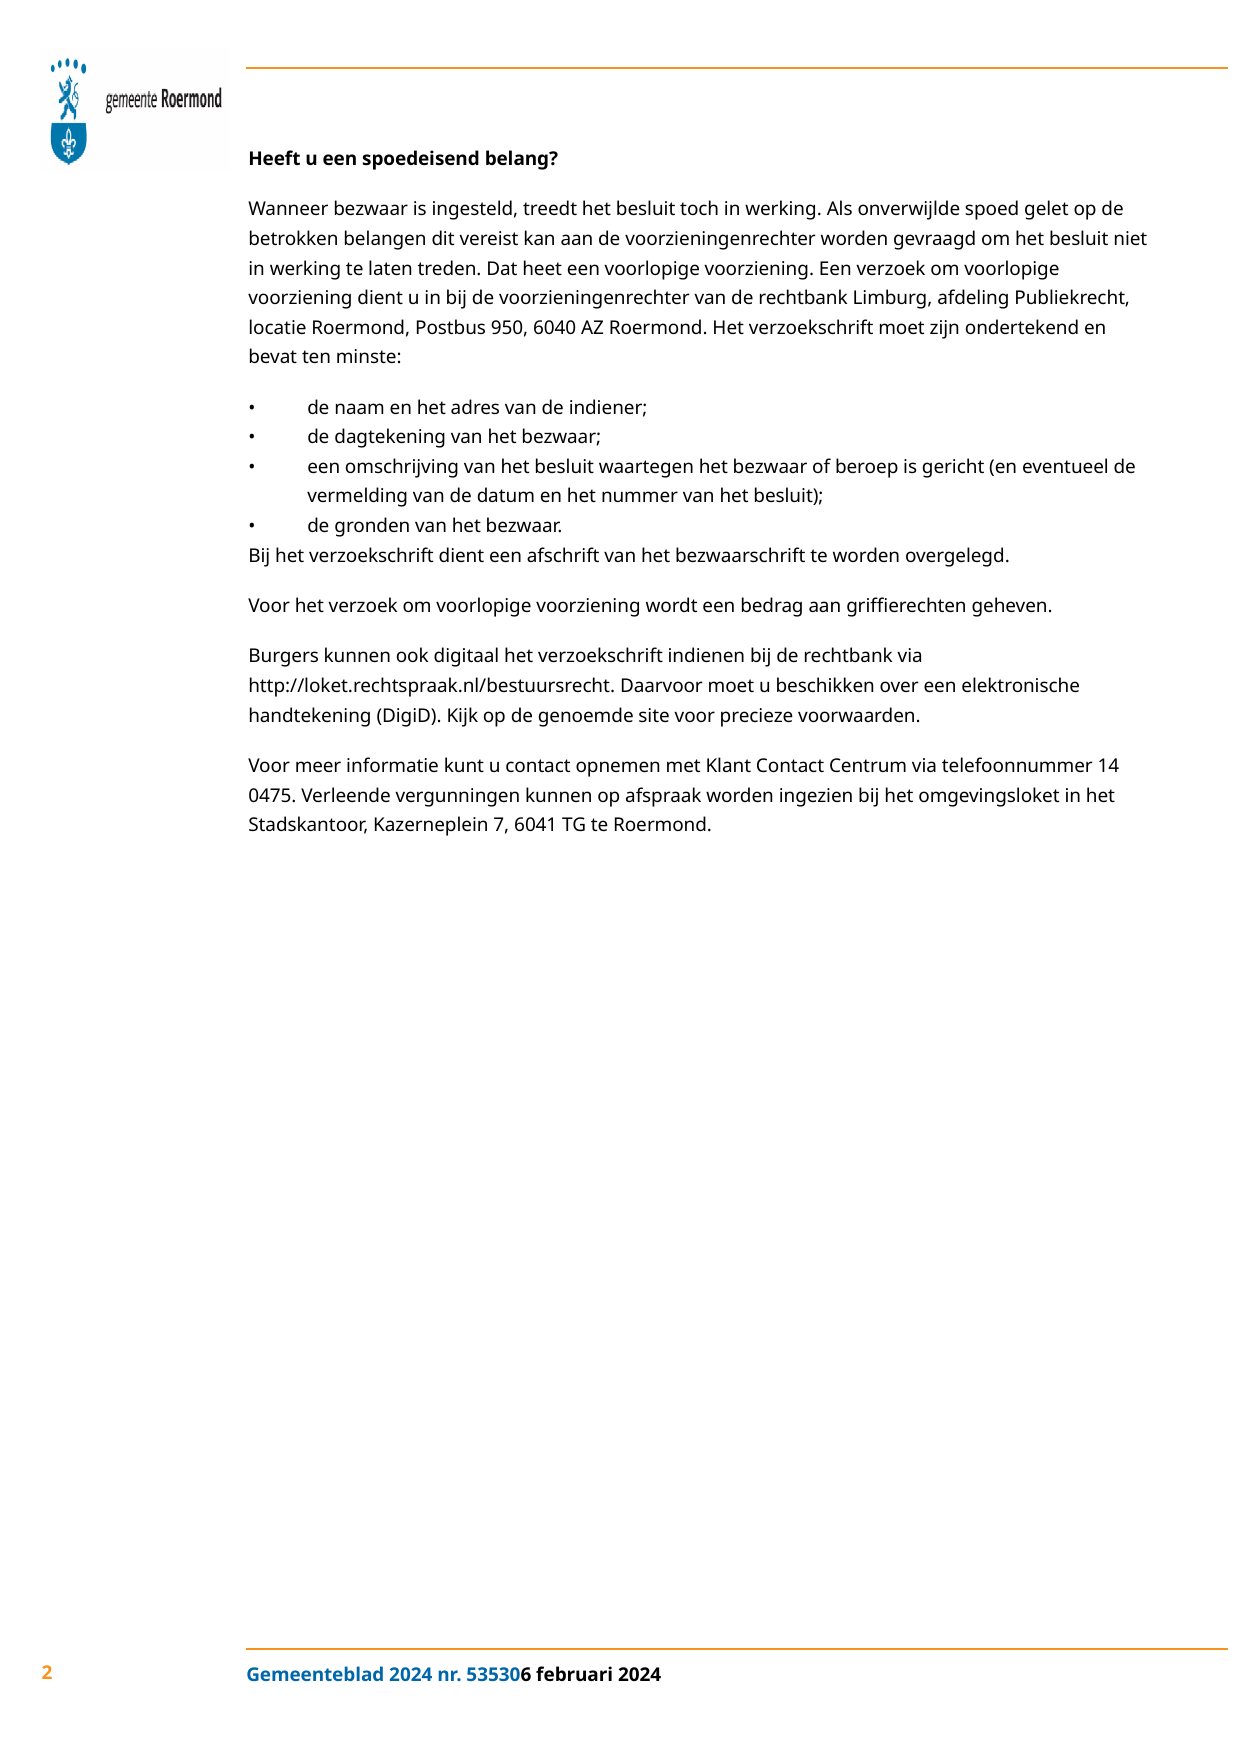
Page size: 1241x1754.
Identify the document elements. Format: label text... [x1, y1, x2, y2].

list een omschrijving van het besluit waartegen het bezwaar of beroep is gericht (en eventueel de vermelding van de datum en het nummer van het besluit); [248, 453, 1152, 508]
text Bij het verzoekschrift dient een afschrift van het bezwaarschrift te worden overgelegd. [248, 542, 1152, 568]
text Burgers kunnen ook digitaal het verzoekschrift indienen bij de rechtbank via http://loket.rechtspraak.nl/bestuursrecht. Daarvoor moet u beschikken over een elektronische handtekening (DigiD). Kijk op de genoemde site voor precieze voorwaarden. [248, 643, 1152, 728]
text Voor meer informatie kunt u contact opnemen met Klant Contact Centrum via telefoonnummer 14 0475. Verleende vergunningen kunnen op afspraak worden ingezien bij het omgevingsloket in het Stadskantoor, Kazerneplein 7, 6041 TG te Roermond. [248, 752, 1152, 837]
list de dagtekening van het bezwaar; [248, 423, 1152, 449]
list de gronden van het bezwaar. [248, 512, 1152, 538]
text Heeft u een spoedeisend belang? [248, 145, 1152, 171]
picture [41, 47, 231, 172]
text Wanneer bezwaar is ingesteld, treedt het besluit toch in werking. Als onverwijlde spoed gelet op de betrokken belangen dit vereist kan aan de voorzieningenrechter worden gevraagd om het besluit niet in werking te laten treden. Dat heet een voorlopige voorziening. Een verzoek om voorlopige voorziening dient u in bij de voorzieningenrechter van de rechtbank Limburg, afdeling Publiekrecht, locatie Roermond, Postbus 950, 6040 AZ Roermond. Het verzoekschrift moet zijn ondertekend en bevat ten minste: [248, 196, 1152, 369]
text Voor het verzoek om voorlopige voorziening wordt een bedrag aan griffierechten geheven. [248, 592, 1152, 618]
list de naam en het adres van de indiener; [248, 394, 1152, 420]
